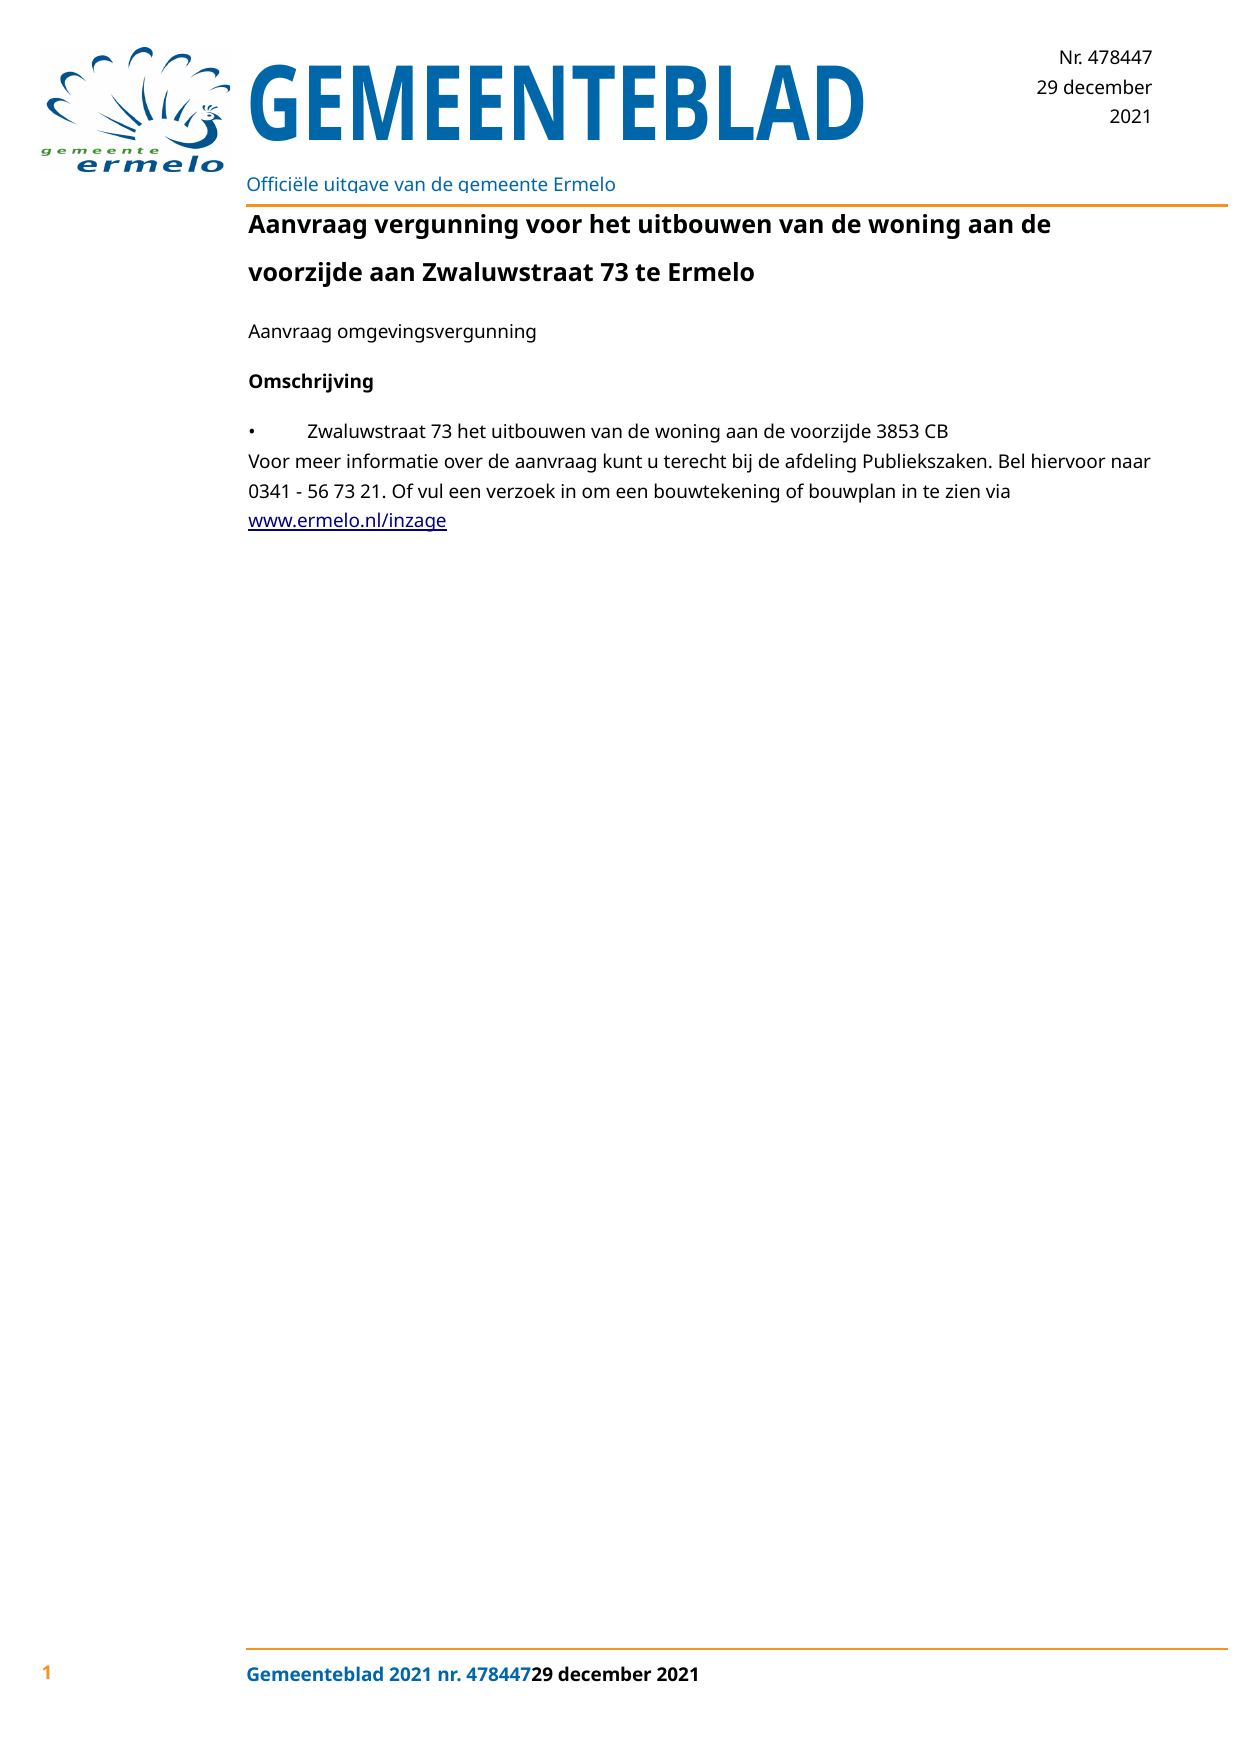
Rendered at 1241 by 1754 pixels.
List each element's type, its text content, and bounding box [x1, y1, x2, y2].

text Omschrijving [248, 368, 1152, 394]
picture [41, 47, 231, 172]
text Voor meer informatie over de aanvraag kunt u terecht bij de afdeling Publiekszaken. Bel hiervoor naar 0341 - 56 73 21. Of vul een verzoek in om een bouwtekening of bouwplan in te zien via www.ermelo.nl/inzage [248, 448, 1152, 533]
text Aanvraag omgevingsvergunning [248, 318, 1152, 344]
list Zwaluwstraat 73 het uitbouwen van de woning aan de voorzijde 3853 CB [248, 419, 1152, 444]
text Aanvraag vergunning voor het uitbouwen van de woning aan de voorzijde aan Zwaluwstraat 73 te Ermelo [248, 207, 1152, 288]
